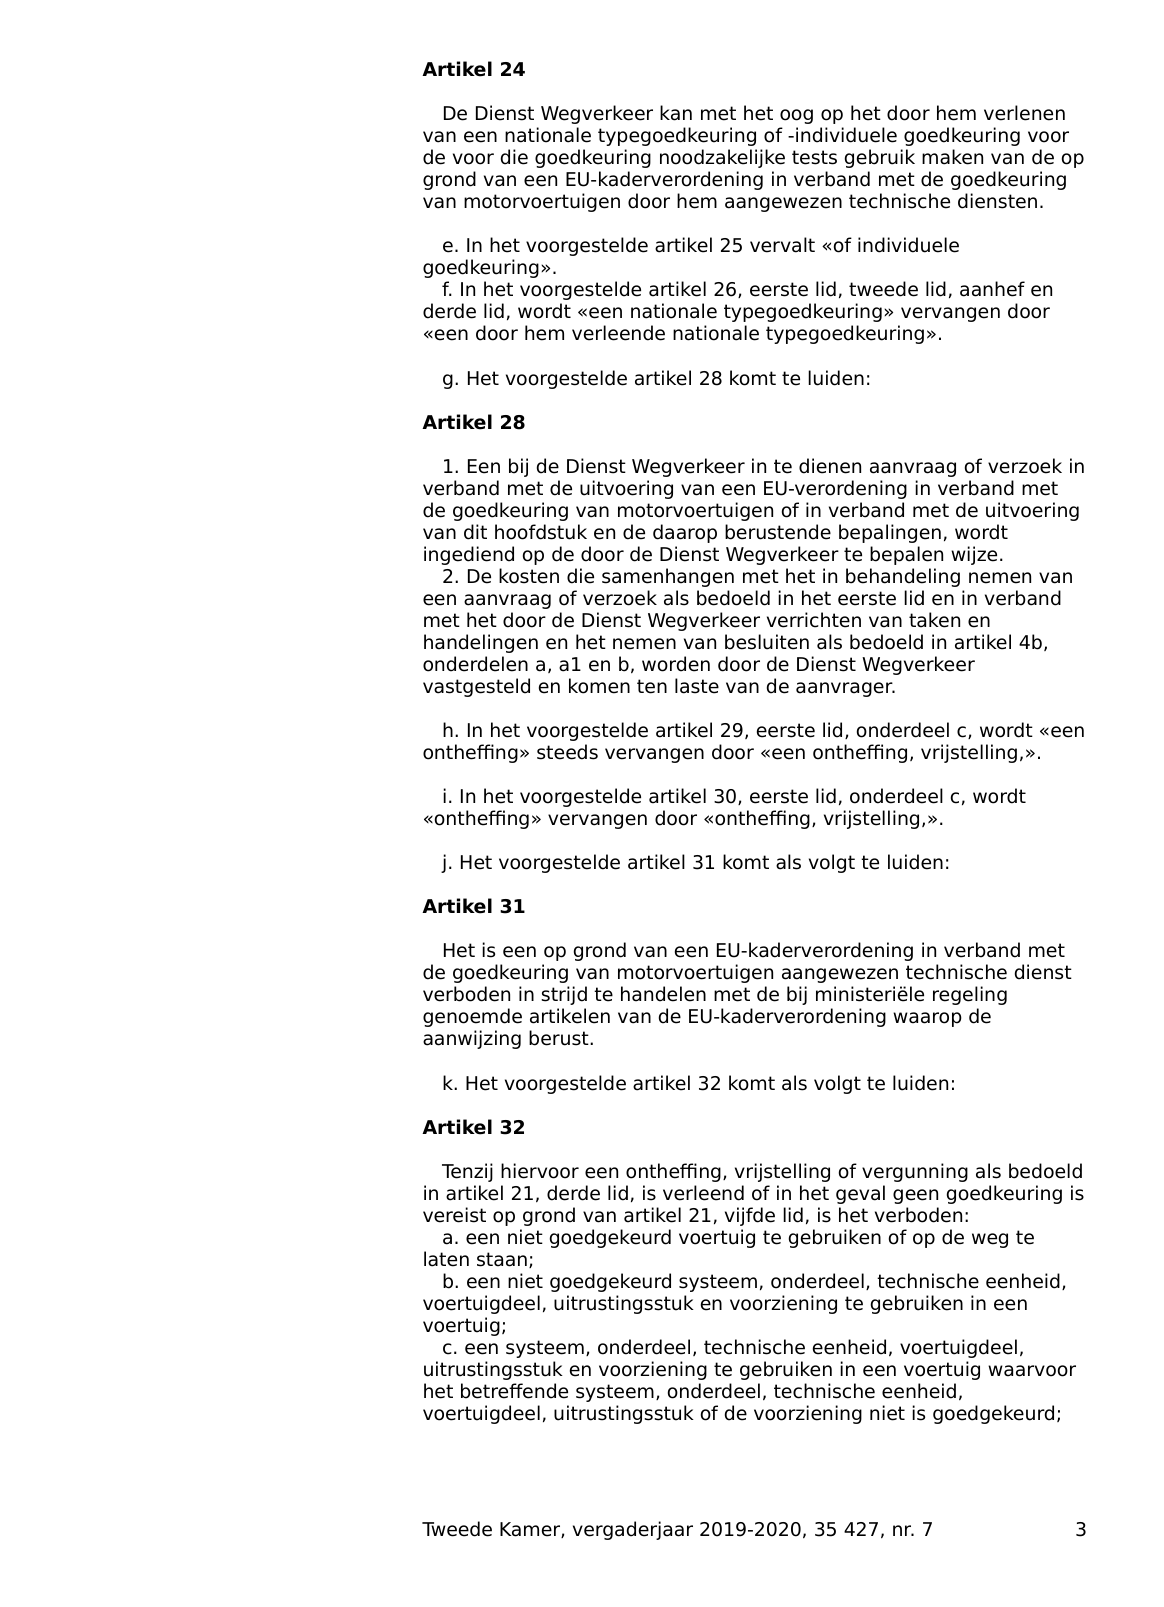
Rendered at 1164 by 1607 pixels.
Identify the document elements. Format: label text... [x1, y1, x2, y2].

text Tenzij hiervoor een ontheffing, vrijstelling of vergunning als bedoeld in artikel 21, derde lid, is verleend of in het geval geen goedkeuring is vereist op grond van artikel 21, vijfde lid, is het verboden: [422, 1161, 1087, 1227]
subtitle Artikel 24 [422, 59, 1087, 81]
subtitle Artikel 31 [422, 896, 1087, 918]
text j. Het voorgestelde artikel 31 komt als volgt te luiden: [422, 852, 1087, 874]
text 2. De kosten die samenhangen met het in behandeling nemen van een aanvraag of verzoek als bedoeld in het eerste lid en in verband met het door de Dienst Wegverkeer verrichten van taken en handelingen en het nemen van besluiten als bedoeld in artikel 4b, onderdelen a, a1 en b, worden door de Dienst Wegverkeer vastgesteld en komen ten laste van de aanvrager. [422, 566, 1087, 697]
text De Dienst Wegverkeer kan met het oog op het door hem verlenen van een nationale typegoedkeuring of -individuele goedkeuring voor de voor die goedkeuring noodzakelijke tests gebruik maken van de op grond van een EU-kaderverordening in verband met de goedkeuring van motorvoertuigen door hem aangewezen technische diensten. [422, 103, 1087, 213]
subtitle Artikel 28 [422, 412, 1087, 433]
text k. Het voorgestelde artikel 32 komt als volgt te luiden: [422, 1072, 1087, 1094]
text i. In het voorgestelde artikel 30, eerste lid, onderdeel c, wordt «ontheffing» vervangen door «ontheffing, vrijstelling,». [422, 786, 1087, 830]
text b. een niet goedgekeurd systeem, onderdeel, technische eenheid, voertuigdeel, uitrustingsstuk en voorziening te gebruiken in een voertuig; [422, 1271, 1087, 1337]
text h. In het voorgestelde artikel 29, eerste lid, onderdeel c, wordt «een ontheffing» steeds vervangen door «een ontheffing, vrijstelling,». [422, 720, 1087, 764]
text f. In het voorgestelde artikel 26, eerste lid, tweede lid, aanhef en derde lid, wordt «een nationale typegoedkeuring» vervangen door «een door hem verleende nationale typegoedkeuring». [422, 279, 1087, 345]
subtitle Artikel 32 [422, 1117, 1087, 1138]
text Het is een op grond van een EU-kaderverordening in verband met de goedkeuring van motorvoertuigen aangewezen technische dienst verboden in strijd te handelen met de bij ministeriële regeling genoemde artikelen van de EU-kaderverordening waarop de aanwijzing berust. [422, 940, 1087, 1050]
text a. een niet goedgekeurd voertuig te gebruiken of op de weg te laten staan; [422, 1227, 1087, 1271]
text c. een systeem, onderdeel, technische eenheid, voertuigdeel, uitrustingsstuk en voorziening te gebruiken in een voertuig waarvoor het betreffende systeem, onderdeel, technische eenheid, voertuigdeel, uitrustingsstuk of de voorziening niet is goedgekeurd; [422, 1337, 1087, 1424]
text e. In het voorgestelde artikel 25 vervalt «of individuele goedkeuring». [422, 235, 1087, 279]
text g. Het voorgestelde artikel 28 komt te luiden: [422, 367, 1087, 389]
text 1. Een bij de Dienst Wegverkeer in te dienen aanvraag of verzoek in verband met de uitvoering van een EU-verordening in verband met de goedkeuring van motorvoertuigen of in verband met de uitvoering van dit hoofdstuk en de daarop berustende bepalingen, wordt ingediend op de door de Dienst Wegverkeer te bepalen wijze. [422, 456, 1087, 566]
